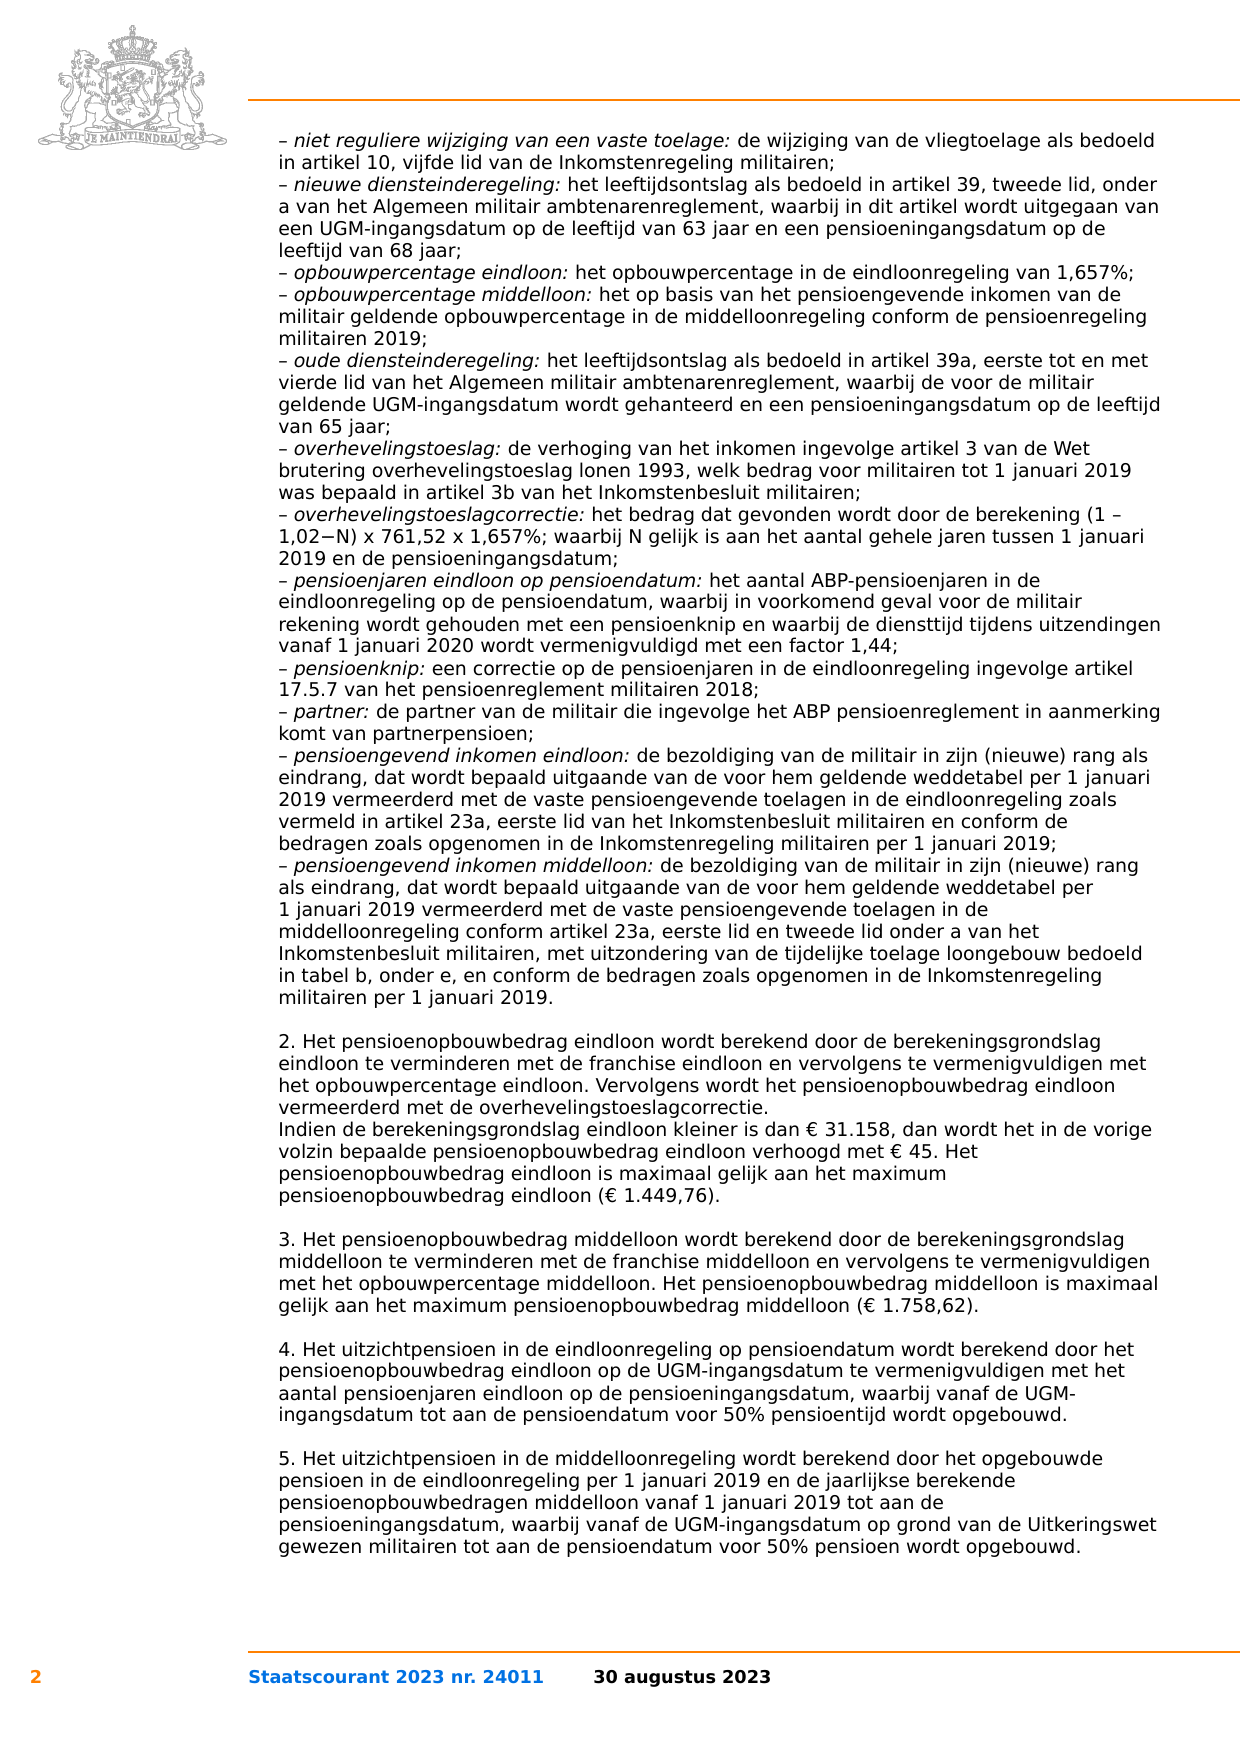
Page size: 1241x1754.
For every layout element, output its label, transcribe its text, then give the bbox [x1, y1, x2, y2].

text – overhevelingstoeslagcorrectie: het bedrag dat gevonden wordt door de berekening (1 – 1,02−N) x 761,52 x 1,657%; waarbij N gelijk is aan het aantal gehele jaren tussen 1 januari 2019 en de pensioeningangsdatum; [278, 503, 1163, 569]
text – pensioenknip: een correctie op de pensioenjaren in de eindloonregeling ingevolge artikel 17.5.7 van het pensioenreglement militairen 2018; [278, 657, 1163, 701]
text – pensioenjaren eindloon op pensioendatum: het aantal ABP-pensioenjaren in de eindloonregeling op de pensioendatum, waarbij in voorkomend geval voor de militair rekening wordt gehouden met een pensioenknip en waarbij de diensttijd tijdens uitzendingen vanaf 1 januari 2020 wordt vermenigvuldigd met een factor 1,44; [278, 569, 1163, 657]
text – oude diensteinderegeling: het leeftijdsontslag als bedoeld in artikel 39a, eerste tot en met vierde lid van het Algemeen militair ambtenarenreglement, waarbij de voor de militair geldende UGM-ingangsdatum wordt gehanteerd en een pensioeningangsdatum op de leeftijd van 65 jaar; [278, 350, 1163, 438]
text – pensioengevend inkomen middelloon: de bezoldiging van de militair in zijn (nieuwe) rang als eindrang, dat wordt bepaald uitgaande van de voor hem geldende weddetabel per 1 januari 2019 vermeerderd met de vaste pensioengevende toelagen in de middelloonregeling conform artikel 23a, eerste lid en tweede lid onder a van het Inkomstenbesluit militairen, met uitzondering van de tijdelijke toelage loongebouw bedoeld in tabel b, onder e, en conform de bedragen zoals opgenomen in de Inkomstenregeling militairen per 1 januari 2019. [278, 855, 1163, 1009]
text – pensioengevend inkomen eindloon: de bezoldiging van de militair in zijn (nieuwe) rang als eindrang, dat wordt bepaald uitgaande van de voor hem geldende weddetabel per 1 januari 2019 vermeerderd met de vaste pensioengevende toelagen in de eindloonregeling zoals vermeld in artikel 23a, eerste lid van het Inkomstenbesluit militairen en conform de bedragen zoals opgenomen in de Inkomstenregeling militairen per 1 januari 2019; [278, 745, 1163, 855]
text 5. Het uitzichtpensioen in de middelloonregeling wordt berekend door het opgebouwde pensioen in de eindloonregeling per 1 januari 2019 en de jaarlijkse berekende pensioenopbouwbedragen middelloon vanaf 1 januari 2019 tot aan de pensioeningangsdatum, waarbij vanaf de UGM-ingangsdatum op grond van de Uitkeringswet gewezen militairen tot aan de pensioendatum voor 50% pensioen wordt opgebouwd. [278, 1448, 1163, 1558]
text Indien de berekeningsgrondslag eindloon kleiner is dan € 31.158, dan wordt het in de vorige volzin bepaalde pensioenopbouwbedrag eindloon verhoogd met € 45. Het pensioenopbouwbedrag eindloon is maximaal gelijk aan het maximum pensioenopbouwbedrag eindloon (€ 1.449,76). [278, 1119, 1163, 1207]
text – nieuwe diensteinderegeling: het leeftijdsontslag als bedoeld in artikel 39, tweede lid, onder a van het Algemeen militair ambtenarenreglement, waarbij in dit artikel wordt uitgegaan van een UGM-ingangsdatum op de leeftijd van 63 jaar en een pensioeningangsdatum op de leeftijd van 68 jaar; [278, 174, 1163, 262]
text – partner: de partner van de militair die ingevolge het ABP pensioenreglement in aanmerking komt van partnerpensioen; [278, 701, 1163, 745]
picture [38, 25, 227, 150]
text – opbouwpercentage eindloon: het opbouwpercentage in de eindloonregeling van 1,657%; [278, 262, 1163, 284]
text – opbouwpercentage middelloon: het op basis van het pensioengevende inkomen van de militair geldende opbouwpercentage in de middelloonregeling conform de pensioenregeling militairen 2019; [278, 284, 1163, 350]
text 4. Het uitzichtpensioen in de eindloonregeling op pensioendatum wordt berekend door het pensioenopbouwbedrag eindloon op de UGM-ingangsdatum te vermenigvuldigen met het aantal pensioenjaren eindloon op de pensioeningangsdatum, waarbij vanaf de UGM-ingangsdatum tot aan de pensioendatum voor 50% pensioentijd wordt opgebouwd. [278, 1338, 1163, 1426]
text – overhevelingstoeslag: de verhoging van het inkomen ingevolge artikel 3 van de Wet brutering overhevelingstoeslag lonen 1993, welk bedrag voor militairen tot 1 januari 2019 was bepaald in artikel 3b van het Inkomstenbesluit militairen; [278, 438, 1163, 503]
text 2. Het pensioenopbouwbedrag eindloon wordt berekend door de berekeningsgrondslag eindloon te verminderen met de franchise eindloon en vervolgens te vermenigvuldigen met het opbouwpercentage eindloon. Vervolgens wordt het pensioenopbouwbedrag eindloon vermeerderd met de overhevelingstoeslagcorrectie. [278, 1031, 1163, 1119]
text – niet reguliere wijziging van een vaste toelage: de wijziging van de vliegtoelage als bedoeld in artikel 10, vijfde lid van de Inkomstenregeling militairen; [278, 130, 1163, 174]
text 3. Het pensioenopbouwbedrag middelloon wordt berekend door de berekeningsgrondslag middelloon te verminderen met de franchise middelloon en vervolgens te vermenigvuldigen met het opbouwpercentage middelloon. Het pensioenopbouwbedrag middelloon is maximaal gelijk aan het maximum pensioenopbouwbedrag middelloon (€ 1.758,62). [278, 1229, 1163, 1317]
